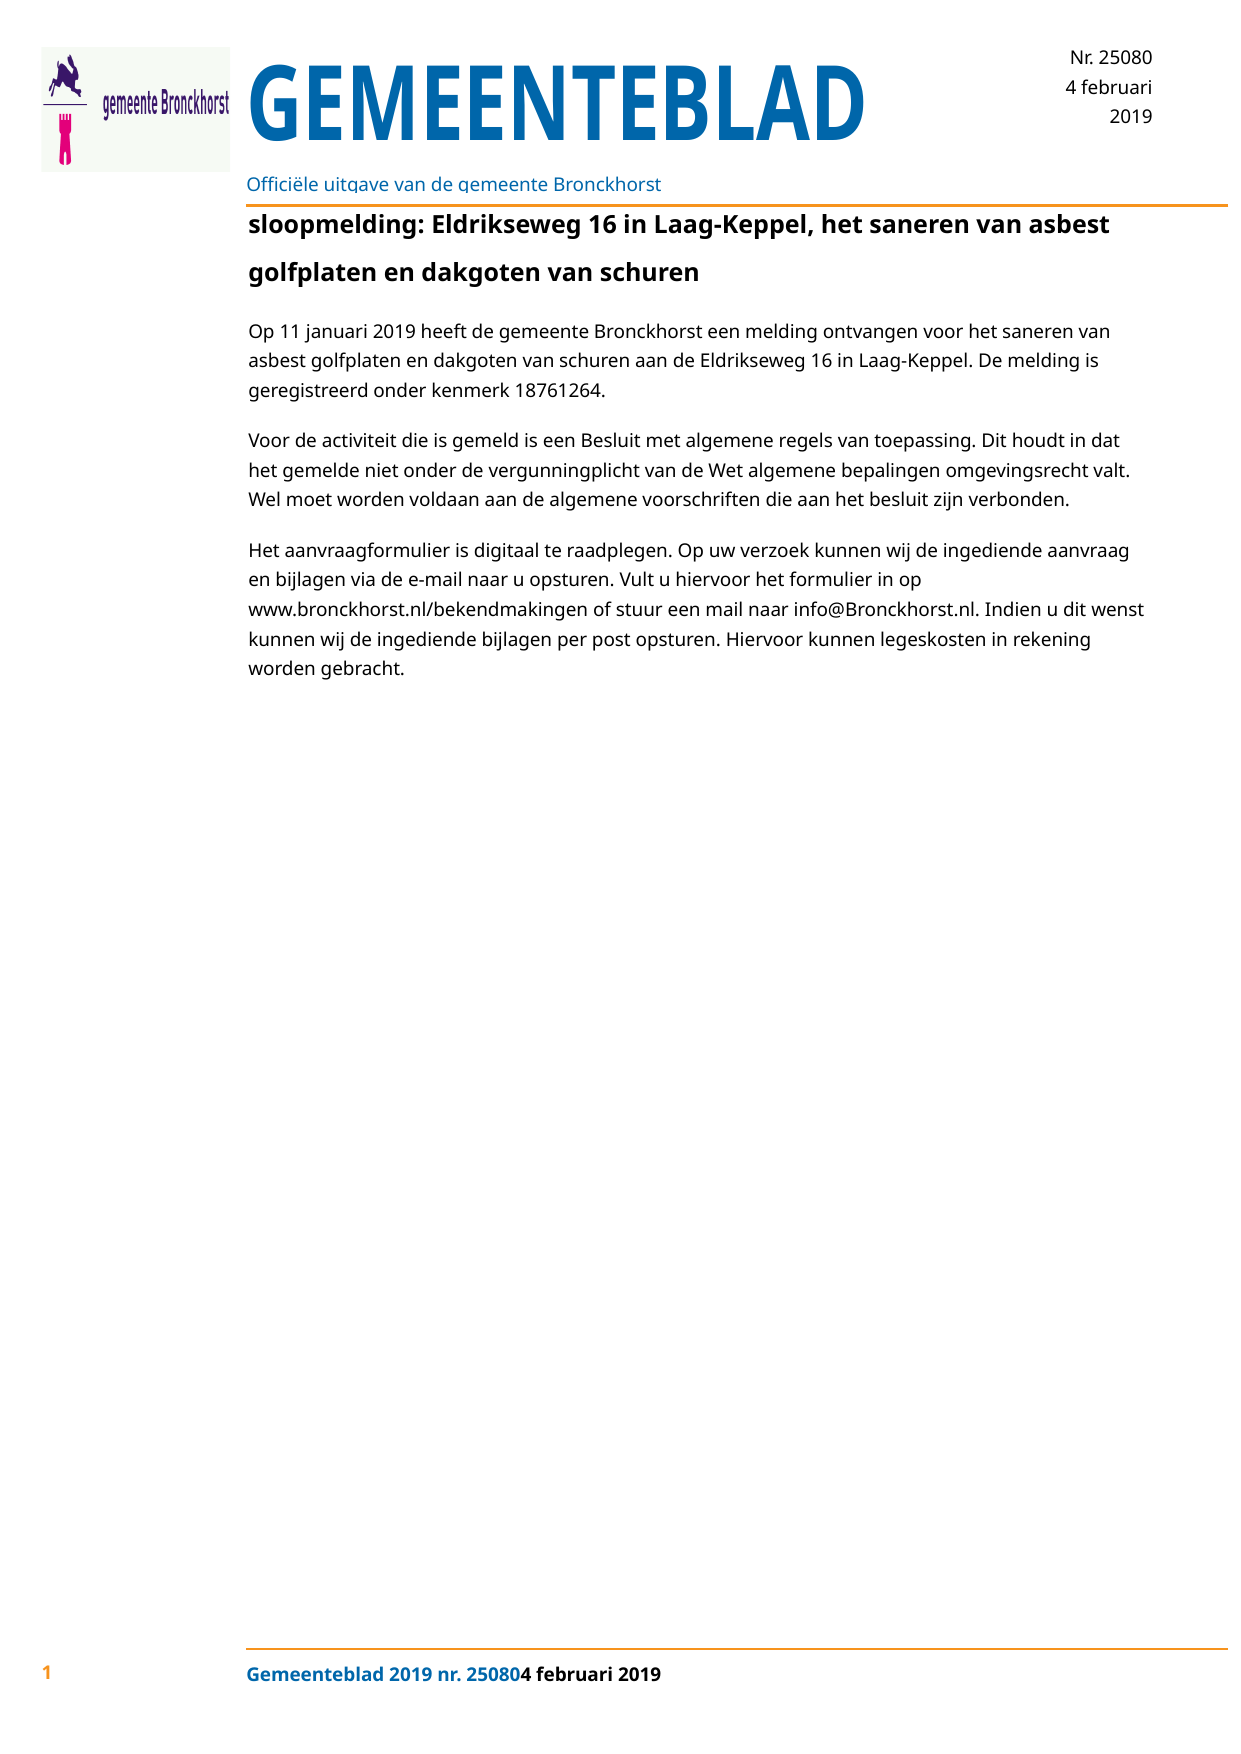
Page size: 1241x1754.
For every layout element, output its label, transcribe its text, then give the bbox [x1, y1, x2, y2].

text Op 11 januari 2019 heeft de gemeente Bronckhorst een melding ontvangen voor het saneren van asbest golfplaten en dakgoten van schuren aan de Eldrikseweg 16 in Laag-Keppel. De melding is geregistreerd onder kenmerk 18761264. [248, 318, 1152, 403]
text sloopmelding: Eldrikseweg 16 in Laag-Keppel, het saneren van asbest golfplaten en dakgoten van schuren [248, 207, 1152, 288]
text Het aanvraagformulier is digitaal te raadplegen. Op uw verzoek kunnen wij de ingediende aanvraag en bijlagen via de e-mail naar u opsturen. Vult u hiervoor het formulier in op www.bronckhorst.nl/bekendmakingen of stuur een mail naar info@Bronckhorst.nl. Indien u dit wenst kunnen wij de ingediende bijlagen per post opsturen. Hiervoor kunnen legeskosten in rekening worden gebracht. [248, 537, 1152, 681]
text Voor de activiteit die is gemeld is een Besluit met algemene regels van toepassing. Dit houdt in dat het gemelde niet onder de vergunningplicht van de Wet algemene bepalingen omgevingsrecht valt. Wel moet worden voldaan aan de algemene voorschriften die aan het besluit zijn verbonden. [248, 427, 1152, 512]
picture [41, 47, 231, 172]
